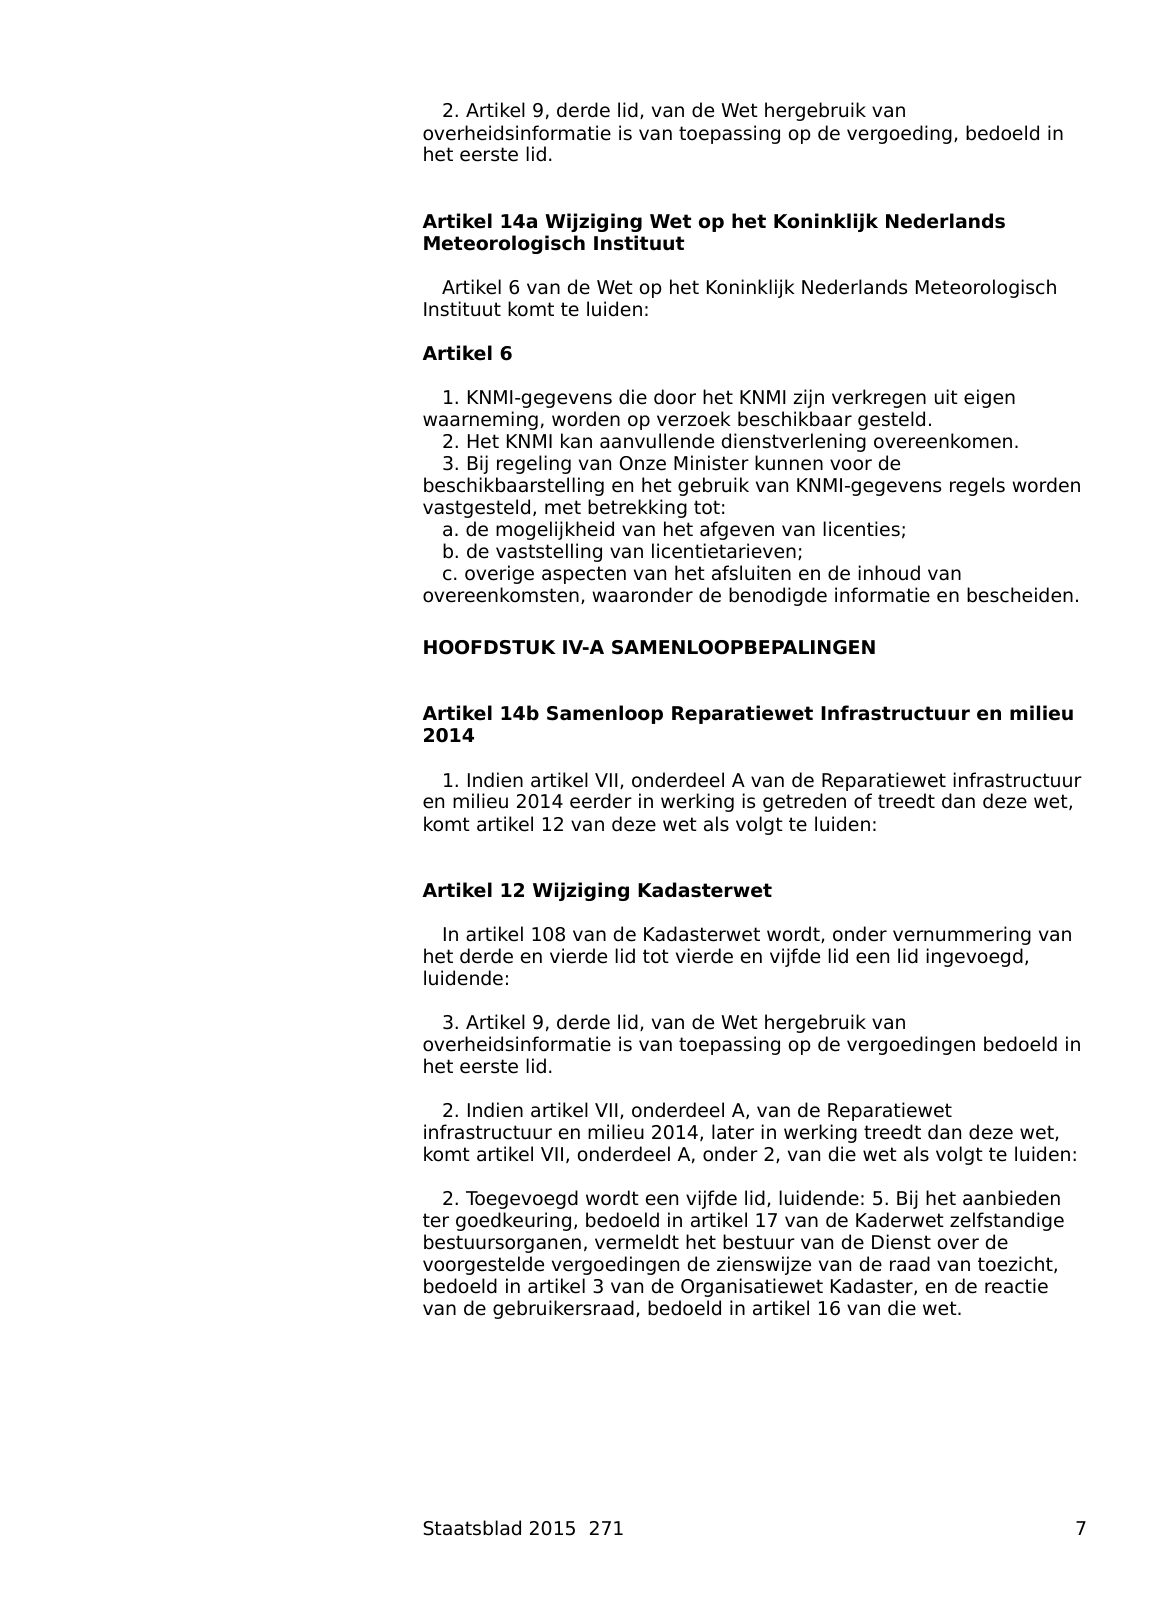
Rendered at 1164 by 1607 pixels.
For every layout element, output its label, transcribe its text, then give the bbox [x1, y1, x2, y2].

subtitle Artikel 6 [422, 343, 1087, 365]
subtitle Artikel 12 Wijziging Kadasterwet [422, 880, 1087, 902]
text Artikel 6 van de Wet op het Koninklijk Nederlands Meteorologisch Instituut komt te luiden: [422, 277, 1087, 321]
text 2. Toegevoegd wordt een vijfde lid, luidende: 5. Bij het aanbieden ter goedkeuring, bedoeld in artikel 17 van de Kaderwet zelfstandige bestuursorganen, vermeldt het bestuur van de Dienst over de voorgestelde vergoedingen de zienswijze van de raad van toezicht, bedoeld in artikel 3 van de Organisatiewet Kadaster, en de reactie van de gebruikersraad, bedoeld in artikel 16 van die wet. [422, 1188, 1087, 1320]
text 2. Het KNMI kan aanvullende dienstverlening overeenkomen. [422, 431, 1087, 453]
text b. de vaststelling van licentietarieven; [422, 541, 1087, 563]
text 3. Artikel 9, derde lid, van de Wet hergebruik van overheidsinformatie is van toepassing op de vergoedingen bedoeld in het eerste lid. [422, 1012, 1087, 1078]
text In artikel 108 van de Kadasterwet wordt, onder vernummering van het derde en vierde lid tot vierde en vijfde lid een lid ingevoegd, luidende: [422, 924, 1087, 990]
text 1. KNMI-gegevens die door het KNMI zijn verkregen uit eigen waarneming, worden op verzoek beschikbaar gesteld. [422, 387, 1087, 431]
subtitle HOOFDSTUK IV-A SAMENLOOPBEPALINGEN [422, 637, 1087, 659]
text c. overige aspecten van het afsluiten en de inhoud van overeenkomsten, waaronder de benodigde informatie en bescheiden. [422, 563, 1087, 607]
text 3. Bij regeling van Onze Minister kunnen voor de beschikbaarstelling en het gebruik van KNMI-gegevens regels worden vastgesteld, met betrekking tot: [422, 453, 1087, 519]
text 2. Indien artikel VII, onderdeel A, van de Reparatiewet infrastructuur en milieu 2014, later in werking treedt dan deze wet, komt artikel VII, onderdeel A, onder 2, van die wet als volgt te luiden: [422, 1100, 1087, 1166]
text 2. Artikel 9, derde lid, van de Wet hergebruik van overheidsinformatie is van toepassing op de vergoeding, bedoeld in het eerste lid. [422, 100, 1087, 166]
text a. de mogelijkheid van het afgeven van licenties; [422, 519, 1087, 541]
subtitle Artikel 14b Samenloop Reparatiewet Infrastructuur en milieu 2014 [422, 703, 1087, 747]
text 1. Indien artikel VII, onderdeel A van de Reparatiewet infrastructuur en milieu 2014 eerder in werking is getreden of treedt dan deze wet, komt artikel 12 van deze wet als volgt te luiden: [422, 769, 1087, 835]
subtitle Artikel 14a Wijziging Wet op het Koninklijk Nederlands Meteorologisch Instituut [422, 211, 1087, 255]
